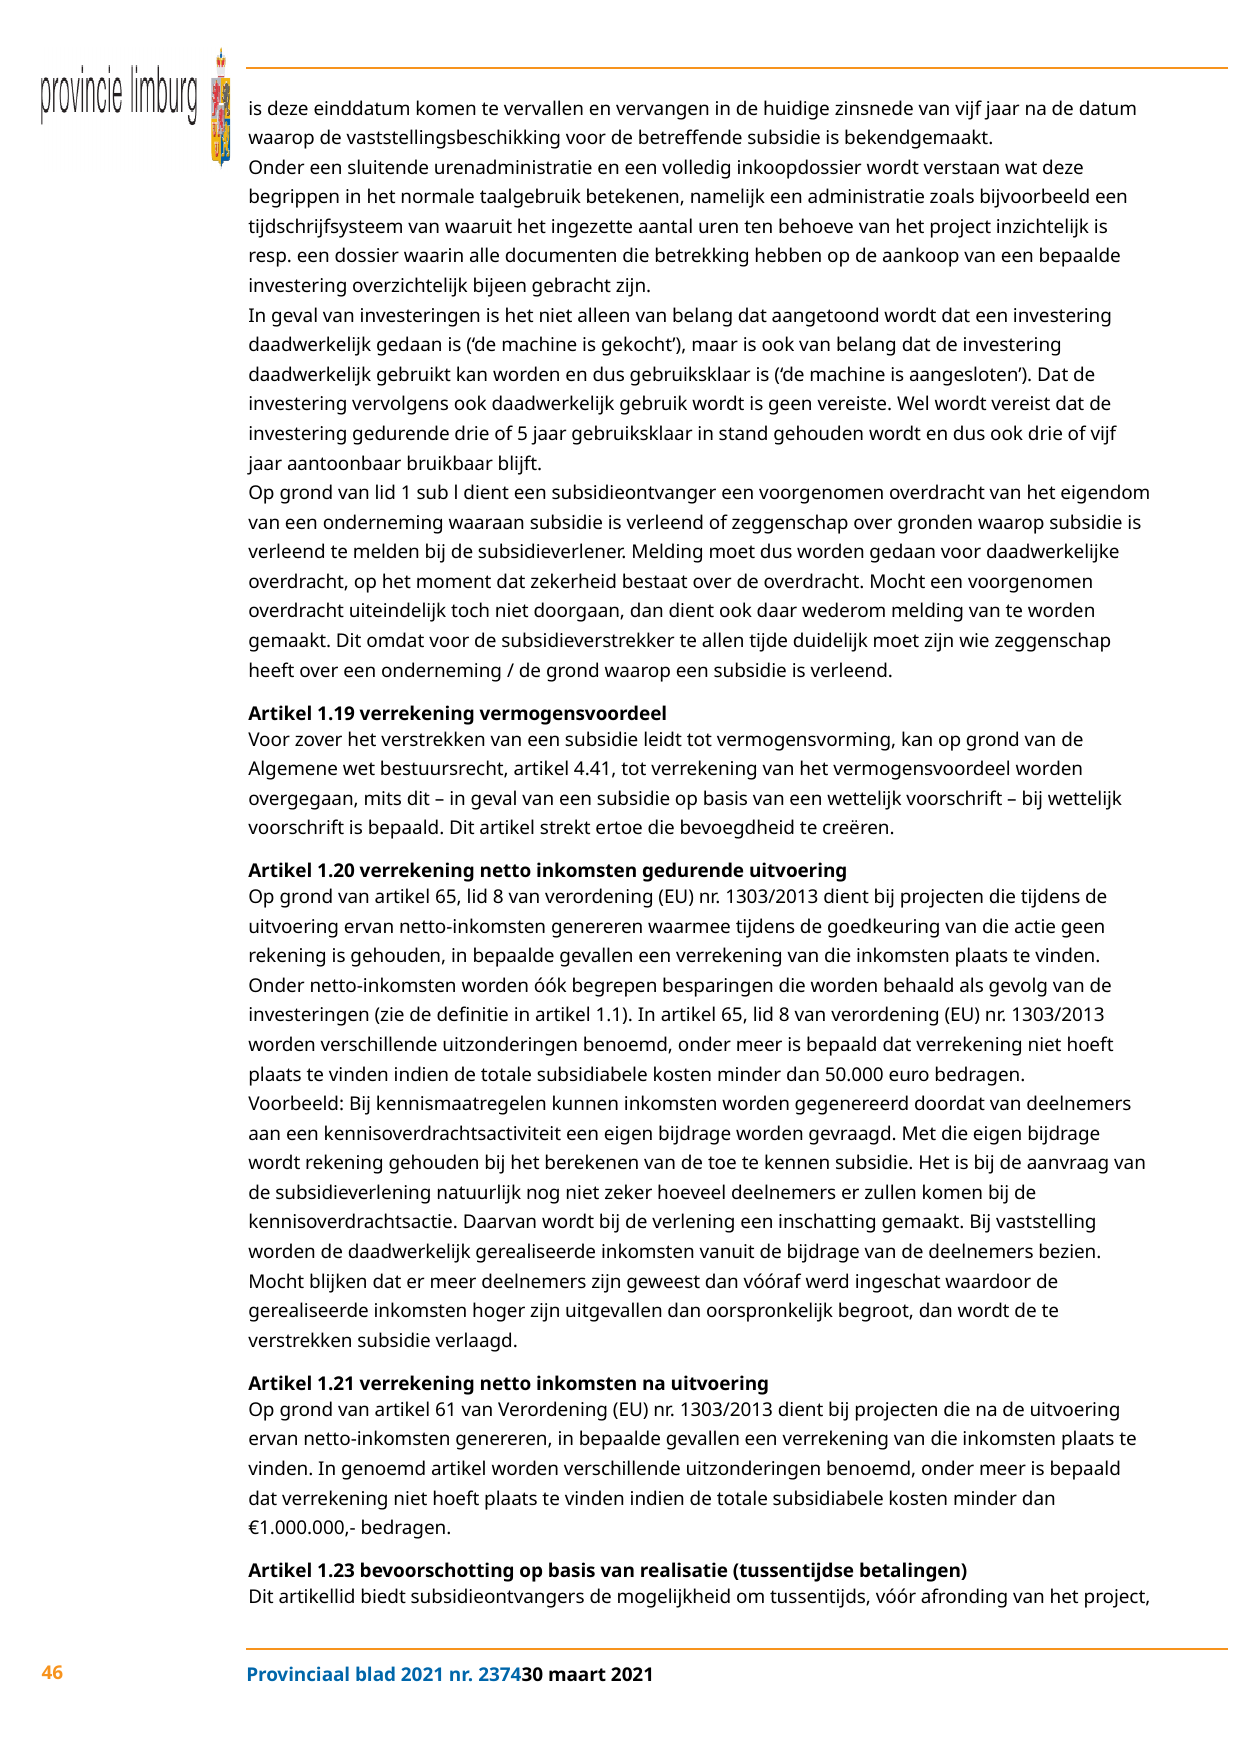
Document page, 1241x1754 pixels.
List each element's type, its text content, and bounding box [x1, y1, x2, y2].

text is deze einddatum komen te vervallen en vervangen in de huidige zinsnede van vijf jaar na de datum waarop de vaststellingsbeschikking voor de betreffende subsidie is bekendgemaakt. [248, 95, 1152, 150]
text Artikel 1.21 verrekening netto inkomsten na uitvoering [248, 1370, 1152, 1396]
text Op grond van artikel 61 van Verordening (EU) nr. 1303/2013 dient bij projecten die na de uitvoering ervan netto-inkomsten genereren, in bepaalde gevallen een verrekening van die inkomsten plaats te vinden. In genoemd artikel worden verschillende uitzonderingen benoemd, onder meer is bepaald dat verrekening niet hoeft plaats te vinden indien de totale subsidiabele kosten minder dan €1.000.000,- bedragen. [248, 1396, 1152, 1540]
text Artikel 1.19 verrekening vermogensvoordeel [248, 700, 1152, 726]
text Onder een sluitende urenadministratie en een volledig inkoopdossier wordt verstaan wat deze begrippen in het normale taalgebruik betekenen, namelijk een administratie zoals bijvoorbeeld een tijdschrijfsysteem van waaruit het ingezette aantal uren ten behoeve van het project inzichtelijk is resp. een dossier waarin alle documenten die betrekking hebben op de aankoop van een bepaalde investering overzichtelijk bijeen gebracht zijn. [248, 154, 1152, 298]
text Dit artikellid biedt subsidieontvangers de mogelijkheid om tussentijds, vóór afronding van het project, [248, 1583, 1152, 1609]
text Artikel 1.23 bevoorschotting op basis van realisatie (tussentijdse betalingen) [248, 1557, 1152, 1583]
text Artikel 1.20 verrekening netto inkomsten gedurende uitvoering [248, 858, 1152, 883]
text Op grond van artikel 65, lid 8 van verordening (EU) nr. 1303/2013 dient bij projecten die tijdens de uitvoering ervan netto-inkomsten genereren waarmee tijdens de goedkeuring van die actie geen rekening is gehouden, in bepaalde gevallen een verrekening van die inkomsten plaats te vinden. Onder netto-inkomsten worden óók begrepen besparingen die worden behaald als gevolg van de investeringen (zie de definitie in artikel 1.1). In artikel 65, lid 8 van verordening (EU) nr. 1303/2013 worden verschillende uitzonderingen benoemd, onder meer is bepaald dat verrekening niet hoeft plaats te vinden indien de totale subsidiabele kosten minder dan 50.000 euro bedragen. [248, 883, 1152, 1087]
picture [41, 47, 231, 172]
text Op grond van lid 1 sub l dient een subsidieontvanger een voorgenomen overdracht van het eigendom van een onderneming waaraan subsidie is verleend of zeggenschap over gronden waarop subsidie is verleend te melden bij de subsidieverlener. Melding moet dus worden gedaan voor daadwerkelijke overdracht, op het moment dat zekerheid bestaat over de overdracht. Mocht een voorgenomen overdracht uiteindelijk toch niet doorgaan, dan dient ook daar wederom melding van te worden gemaakt. Dit omdat voor de subsidieverstrekker te allen tijde duidelijk moet zijn wie zeggenschap heeft over een onderneming / de grond waarop een subsidie is verleend. [248, 479, 1152, 683]
text Voor zover het verstrekken van een subsidie leidt tot vermogensvorming, kan op grond van de Algemene wet bestuursrecht, artikel 4.41, tot verrekening van het vermogensvoordeel worden overgegaan, mits dit – in geval van een subsidie op basis van een wettelijk voorschrift – bij wettelijk voorschrift is bepaald. Dit artikel strekt ertoe die bevoegdheid te creëren. [248, 726, 1152, 840]
text Voorbeeld: Bij kennismaatregelen kunnen inkomsten worden gegenereerd doordat van deelnemers aan een kennisoverdrachtsactiviteit een eigen bijdrage worden gevraagd. Met die eigen bijdrage wordt rekening gehouden bij het berekenen van de toe te kennen subsidie. Het is bij de aanvraag van de subsidieverlening natuurlijk nog niet zeker hoeveel deelnemers er zullen komen bij de kennisoverdrachtsactie. Daarvan wordt bij de verlening een inschatting gemaakt. Bij vaststelling worden de daadwerkelijk gerealiseerde inkomsten vanuit de bijdrage van de deelnemers bezien. Mocht blijken dat er meer deelnemers zijn geweest dan vóóraf werd ingeschat waardoor de gerealiseerde inkomsten hoger zijn uitgevallen dan oorspronkelijk begroot, dan wordt de te verstrekken subsidie verlaagd. [248, 1090, 1152, 1353]
text In geval van investeringen is het niet alleen van belang dat aangetoond wordt dat een investering daadwerkelijk gedaan is (‘de machine is gekocht’), maar is ook van belang dat de investering daadwerkelijk gebruikt kan worden en dus gebruiksklaar is (‘de machine is aangesloten’). Dat de investering vervolgens ook daadwerkelijk gebruik wordt is geen vereiste. Wel wordt vereist dat de investering gedurende drie of 5 jaar gebruiksklaar in stand gehouden wordt en dus ook drie of vijf jaar aantoonbaar bruikbaar blijft. [248, 302, 1152, 476]
